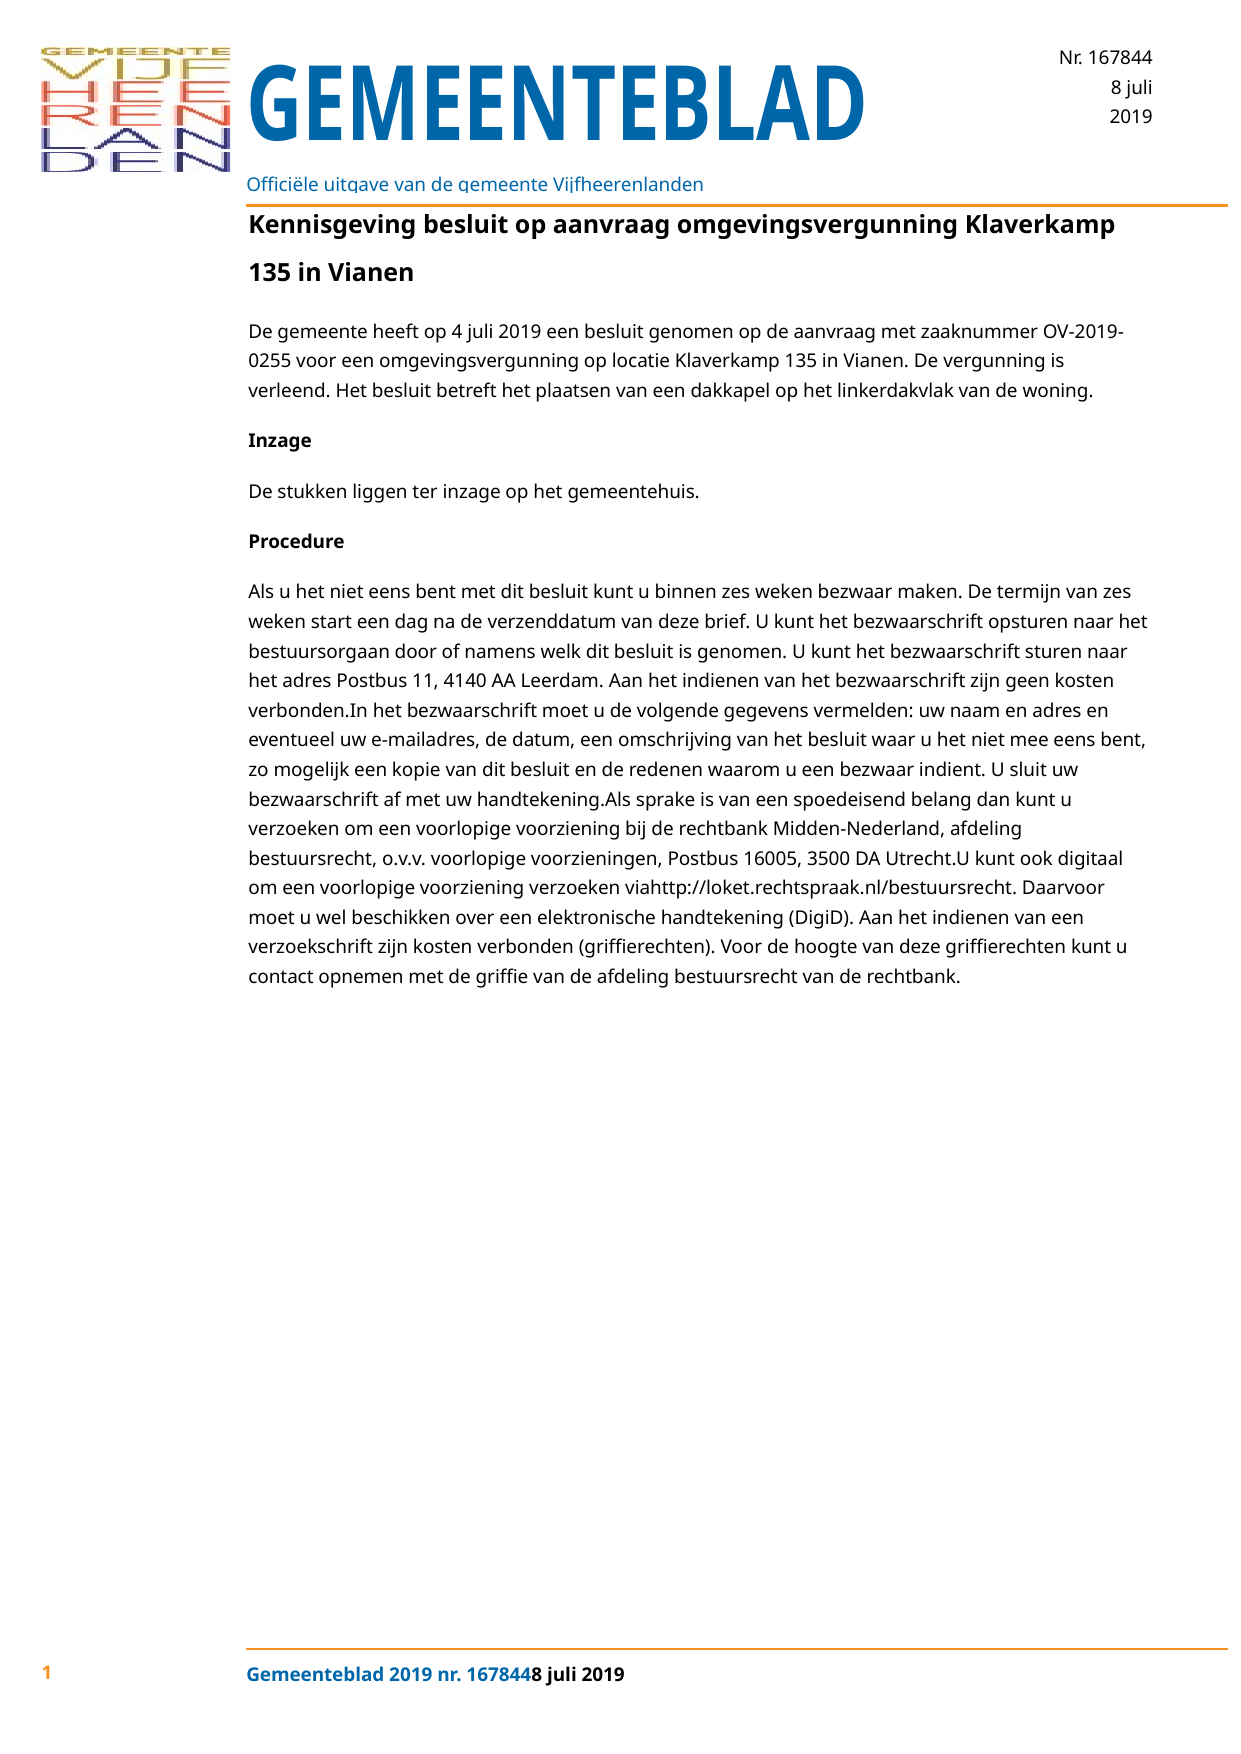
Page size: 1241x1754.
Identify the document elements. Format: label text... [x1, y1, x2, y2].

text Als u het niet eens bent met dit besluit kunt u binnen zes weken bezwaar maken. De termijn van zes weken start een dag na de verzenddatum van deze brief. U kunt het bezwaarschrift opsturen naar het bestuursorgaan door of namens welk dit besluit is genomen. U kunt het bezwaarschrift sturen naar het adres Postbus 11, 4140 AA Leerdam. Aan het indienen van het bezwaarschrift zijn geen kosten verbonden.In het bezwaarschrift moet u de volgende gegevens vermelden: uw naam en adres en eventueel uw e-mailadres, de datum, een omschrijving van het besluit waar u het niet mee eens bent, zo mogelijk een kopie van dit besluit en de redenen waarom u een bezwaar indient. U sluit uw bezwaarschrift af met uw handtekening.Als sprake is van een spoedeisend belang dan kunt u verzoeken om een voorlopige voorziening bij de rechtbank Midden-Nederland, afdeling bestuursrecht, o.v.v. voorlopige voorzieningen, Postbus 16005, 3500 DA Utrecht.U kunt ook digitaal om een voorlopige voorziening verzoeken viahttp://loket.rechtspraak.nl/bestuursrecht. Daarvoor moet u wel beschikken over een elektronische handtekening (DigiD). Aan het indienen van een verzoekschrift zijn kosten verbonden (griffierechten). Voor de hoogte van deze griffierechten kunt u contact opnemen met de griffie van de afdeling bestuursrecht van de rechtbank. [248, 579, 1152, 989]
text Kennisgeving besluit op aanvraag omgevingsvergunning Klaverkamp 135 in Vianen [248, 207, 1152, 288]
picture [41, 47, 231, 172]
text Procedure [248, 528, 1152, 554]
text De stukken liggen ter inzage op het gemeentehuis. [248, 478, 1152, 504]
text Inzage [248, 427, 1152, 453]
text De gemeente heeft op 4 juli 2019 een besluit genomen op de aanvraag met zaaknummer OV-2019-0255 voor een omgevingsvergunning op locatie Klaverkamp 135 in Vianen. De vergunning is verleend. Het besluit betreft het plaatsen van een dakkapel op het linkerdakvlak van de woning. [248, 318, 1152, 403]
